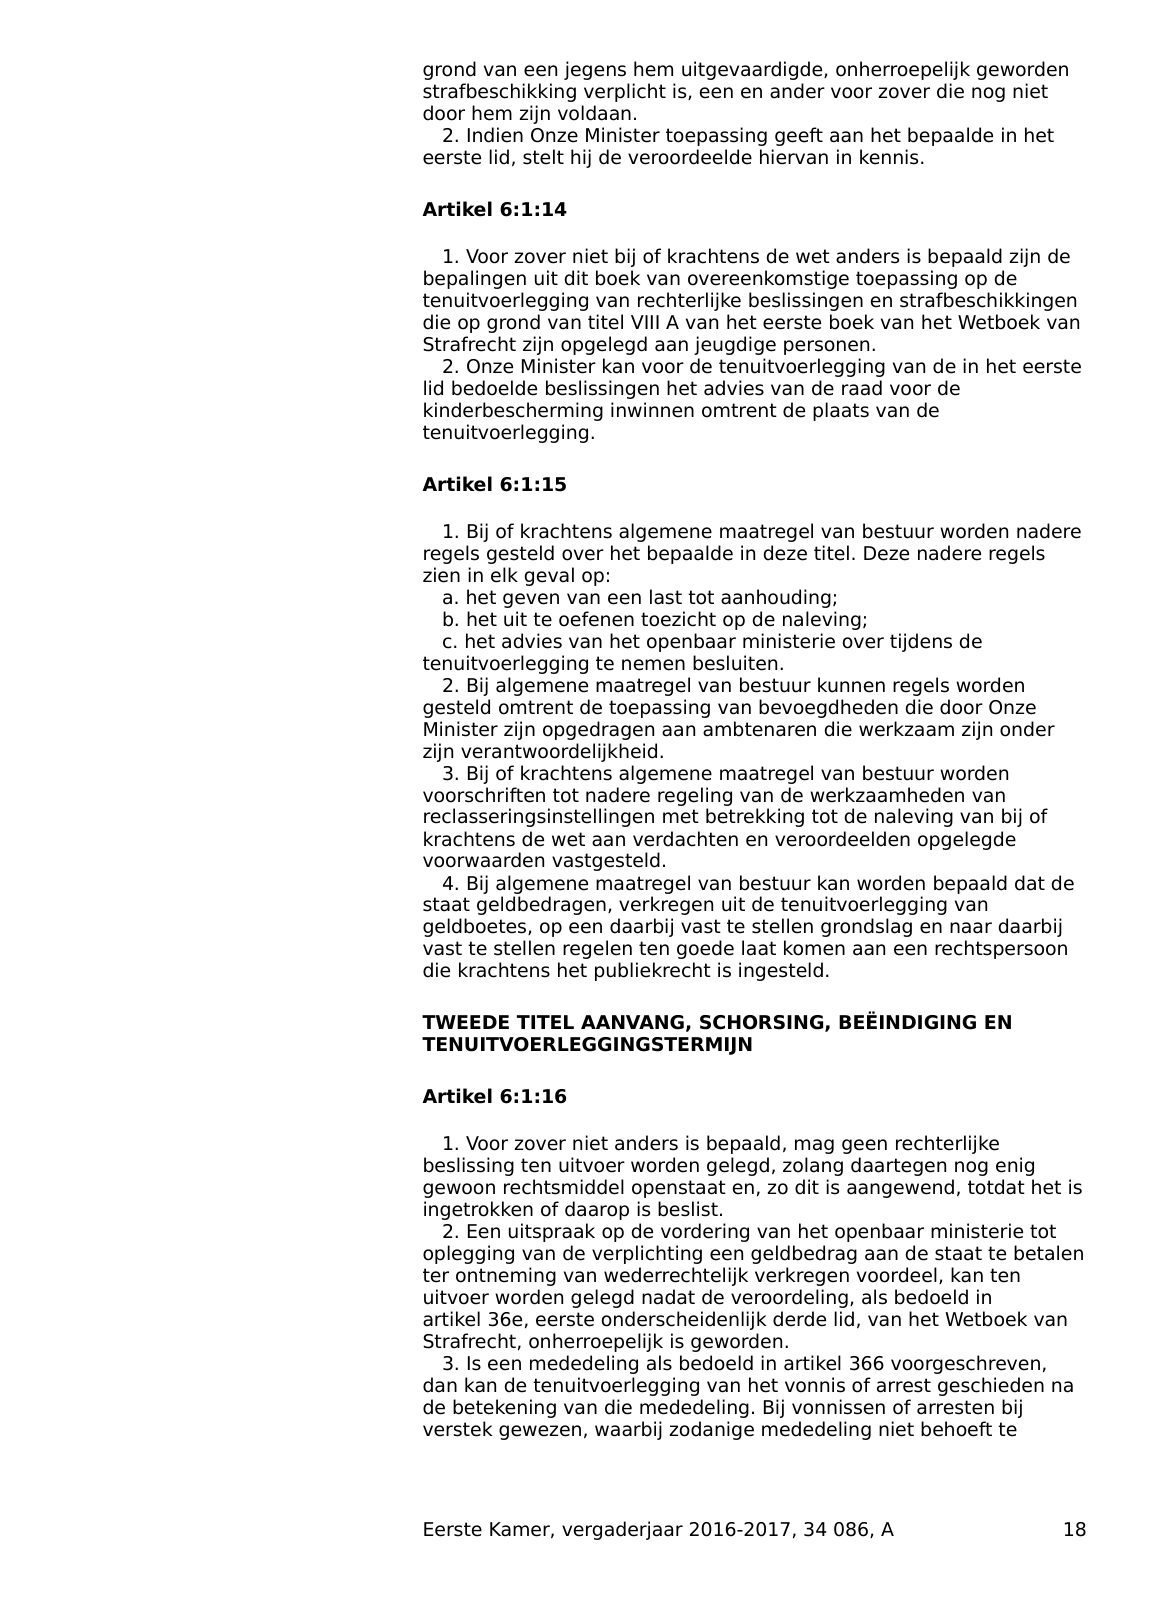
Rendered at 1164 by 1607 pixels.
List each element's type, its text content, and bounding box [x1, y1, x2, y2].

subtitle Artikel 6:1:14 [422, 199, 1087, 221]
subtitle Artikel 6:1:15 [422, 474, 1087, 496]
text 4. Bij algemene maatregel van bestuur kan worden bepaald dat de staat geldbedragen, verkregen uit de tenuitvoerlegging van geldboetes, op een daarbij vast te stellen grondslag en naar daarbij vast te stellen regelen ten goede laat komen aan een rechtspersoon die krachtens het publiekrecht is ingesteld. [422, 872, 1087, 982]
text 1. Voor zover niet anders is bepaald, mag geen rechterlijke beslissing ten uitvoer worden gelegd, zolang daartegen nog enig gewoon rechtsmiddel openstaat en, zo dit is aangewend, totdat het is ingetrokken of daarop is beslist. [422, 1133, 1087, 1221]
text 2. Onze Minister kan voor de tenuitvoerlegging van de in het eerste lid bedoelde beslissingen het advies van de raad voor de kinderbescherming inwinnen omtrent de plaats van de tenuitvoerlegging. [422, 356, 1087, 444]
subtitle Artikel 6:1:16 [422, 1086, 1087, 1108]
text 3. Bij of krachtens algemene maatregel van bestuur worden voorschriften tot nadere regeling van de werkzaamheden van reclasseringsinstellingen met betrekking tot de naleving van bij of krachtens de wet aan verdachten en veroordeelden opgelegde voorwaarden vastgesteld. [422, 762, 1087, 872]
text 3. Is een mededeling als bedoeld in artikel 366 voorgeschreven, dan kan de tenuitvoerlegging van het vonnis of arrest geschieden na de betekening van die mededeling. Bij vonnissen of arresten bij verstek gewezen, waarbij zodanige mededeling niet behoeft te [422, 1353, 1087, 1441]
text b. het uit te oefenen toezicht op de naleving; [422, 609, 1087, 631]
text grond van een jegens hem uitgevaardigde, onherroepelijk geworden strafbeschikking verplicht is, een en ander voor zover die nog niet door hem zijn voldaan. [422, 59, 1087, 125]
text 2. Een uitspraak op de vordering van het openbaar ministerie tot oplegging van de verplichting een geldbedrag aan de staat te betalen ter ontneming van wederrechtelijk verkregen voordeel, kan ten uitvoer worden gelegd nadat de veroordeling, als bedoeld in artikel 36e, eerste onderscheidenlijk derde lid, van het Wetboek van Strafrecht, onherroepelijk is geworden. [422, 1221, 1087, 1353]
text 2. Indien Onze Minister toepassing geeft aan het bepaalde in het eerste lid, stelt hij de veroordeelde hiervan in kennis. [422, 125, 1087, 169]
text c. het advies van het openbaar ministerie over tijdens de tenuitvoerlegging te nemen besluiten. [422, 631, 1087, 674]
text 2. Bij algemene maatregel van bestuur kunnen regels worden gesteld omtrent de toepassing van bevoegdheden die door Onze Minister zijn opgedragen aan ambtenaren die werkzaam zijn onder zijn verantwoordelijkheid. [422, 674, 1087, 762]
subtitle TWEEDE TITEL AANVANG, SCHORSING, BEËINDIGING EN TENUITVOERLEGGINGSTERMIJN [422, 1012, 1087, 1056]
text 1. Bij of krachtens algemene maatregel van bestuur worden nadere regels gesteld over het bepaalde in deze titel. Deze nadere regels zien in elk geval op: [422, 521, 1087, 587]
text a. het geven van een last tot aanhouding; [422, 587, 1087, 609]
text 1. Voor zover niet bij of krachtens de wet anders is bepaald zijn de bepalingen uit dit boek van overeenkomstige toepassing op de tenuitvoerlegging van rechterlijke beslissingen en strafbeschikkingen die op grond van titel VIII A van het eerste boek van het Wetboek van Strafrecht zijn opgelegd aan jeugdige personen. [422, 246, 1087, 356]
